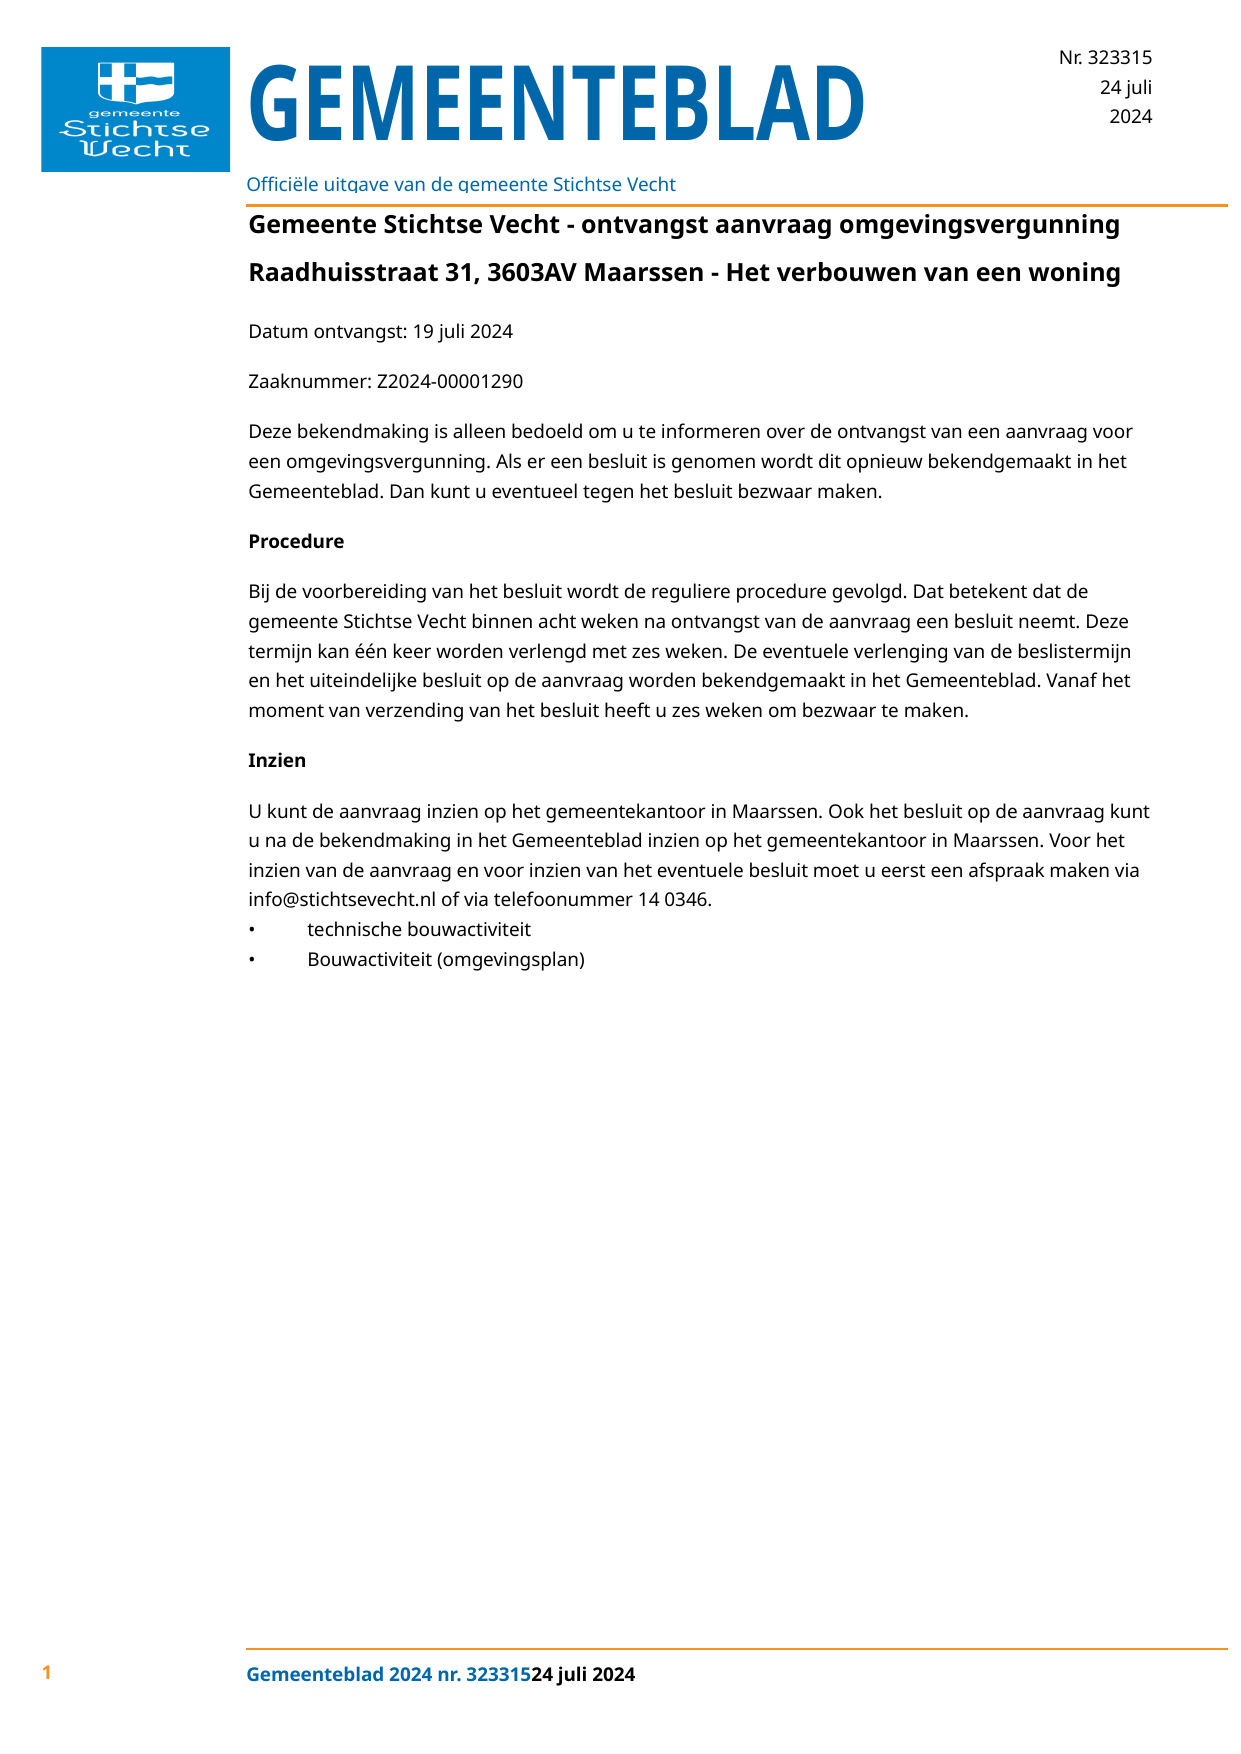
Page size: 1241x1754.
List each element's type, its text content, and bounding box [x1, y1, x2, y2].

list Bouwactiviteit (omgevingsplan) [248, 946, 1152, 972]
text U kunt de aanvraag inzien op het gemeentekantoor in Maarssen. Ook het besluit op de aanvraag kunt u na de bekendmaking in het Gemeenteblad inzien op het gemeentekantoor in Maarssen. Voor het inzien van de aanvraag en voor inzien van het eventuele besluit moet u eerst een afspraak maken via info@stichtsevecht.nl of via telefoonummer 14 0346. [248, 798, 1152, 912]
text Zaaknummer: Z2024-00001290 [248, 368, 1152, 394]
text Gemeente Stichtse Vecht - ontvangst aanvraag omgevingsvergunning Raadhuisstraat 31, 3603AV Maarssen - Het verbouwen van een woning [248, 207, 1152, 288]
text Datum ontvangst: 19 juli 2024 [248, 318, 1152, 344]
list technische bouwactiviteit [248, 916, 1152, 942]
text Deze bekendmaking is alleen bedoeld om u te informeren over de ontvangst van een aanvraag voor een omgevingsvergunning. Als er een besluit is genomen wordt dit opnieuw bekendgemaakt in het Gemeenteblad. Dan kunt u eventueel tegen het besluit bezwaar maken. [248, 419, 1152, 504]
text Procedure [248, 528, 1152, 554]
text Inzien [248, 747, 1152, 773]
picture [137, 63, 174, 103]
picture [99, 63, 135, 101]
text Bij de voorbereiding van het besluit wordt de reguliere procedure gevolgd. Dat betekent dat de gemeente Stichtse Vecht binnen acht weken na ontvangst van de aanvraag een besluit neemt. Deze termijn kan één keer worden verlengd met zes weken. De eventuele verlenging van de beslistermijn en het uiteindelijke besluit op de aanvraag worden bekendgemaakt in het Gemeenteblad. Vanaf het moment van verzending van het besluit heeft u zes weken om bezwaar te maken. [248, 579, 1152, 723]
